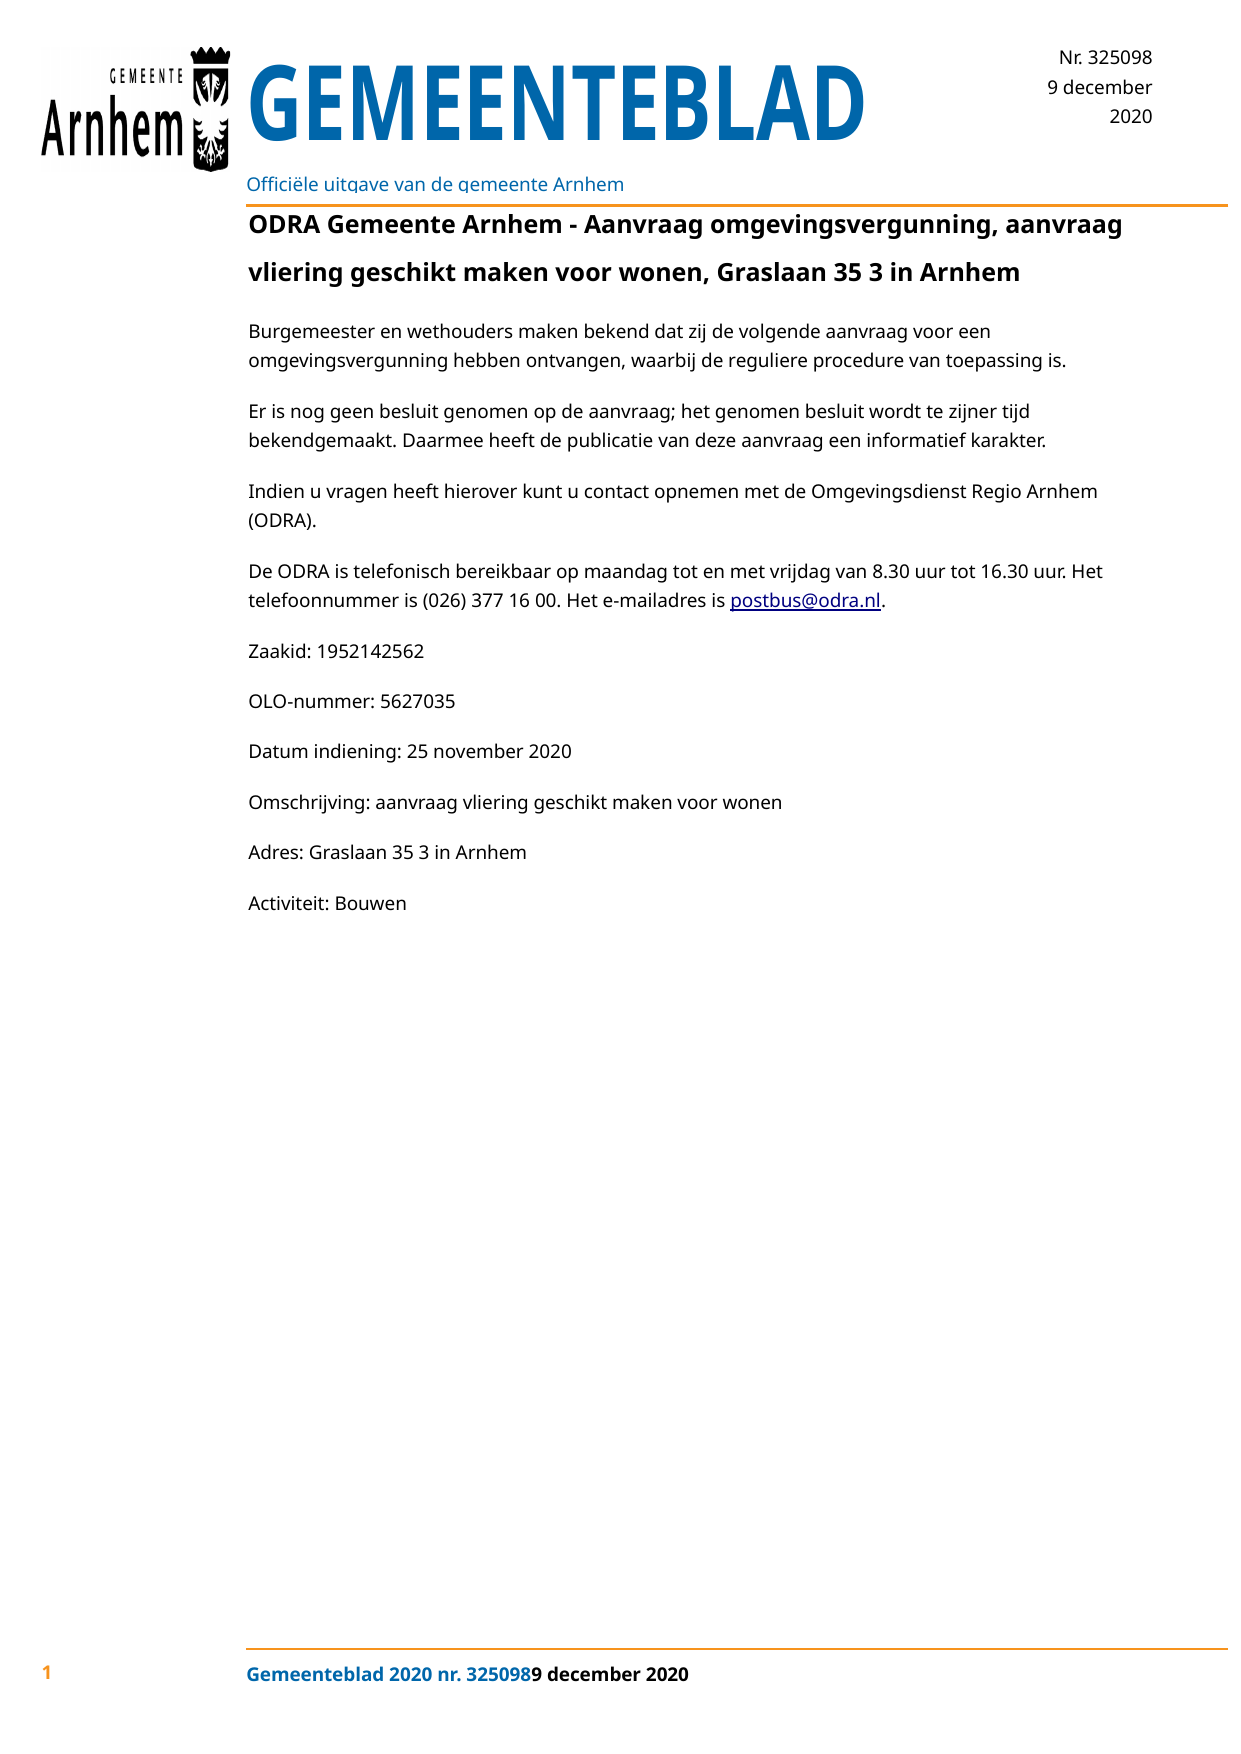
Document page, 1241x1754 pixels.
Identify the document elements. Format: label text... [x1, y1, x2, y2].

text Adres: Graslaan 35 3 in Arnhem [248, 839, 1152, 865]
text Zaakid: 1952142562 [248, 638, 1152, 664]
text Er is nog geen besluit genomen op de aanvraag; het genomen besluit wordt te zijner tijd bekendgemaakt. Daarmee heeft de publicatie van deze aanvraag een informatief karakter. [248, 398, 1152, 453]
text Activiteit: Bouwen [248, 890, 1152, 916]
text De ODRA is telefonisch bereikbaar op maandag tot en met vrijdag van 8.30 uur tot 16.30 uur. Het telefoonnummer is (026) 377 16 00. Het e-mailadres is postbus@odra.nl. [248, 558, 1152, 613]
text Datum indiening: 25 november 2020 [248, 739, 1152, 764]
text Omschrijving: aanvraag vliering geschikt maken voor wonen [248, 789, 1152, 815]
text ODRA Gemeente Arnhem - Aanvraag omgevingsvergunning, aanvraag vliering geschikt maken voor wonen, Graslaan 35 3 in Arnhem [248, 207, 1152, 288]
picture [41, 47, 231, 172]
text Indien u vragen heeft hierover kunt u contact opnemen met de Omgevingsdienst Regio Arnhem (ODRA). [248, 478, 1152, 533]
text Burgemeester en wethouders maken bekend dat zij de volgende aanvraag voor een omgevingsvergunning hebben ontvangen, waarbij de reguliere procedure van toepassing is. [248, 318, 1152, 373]
text OLO-nummer: 5627035 [248, 688, 1152, 714]
